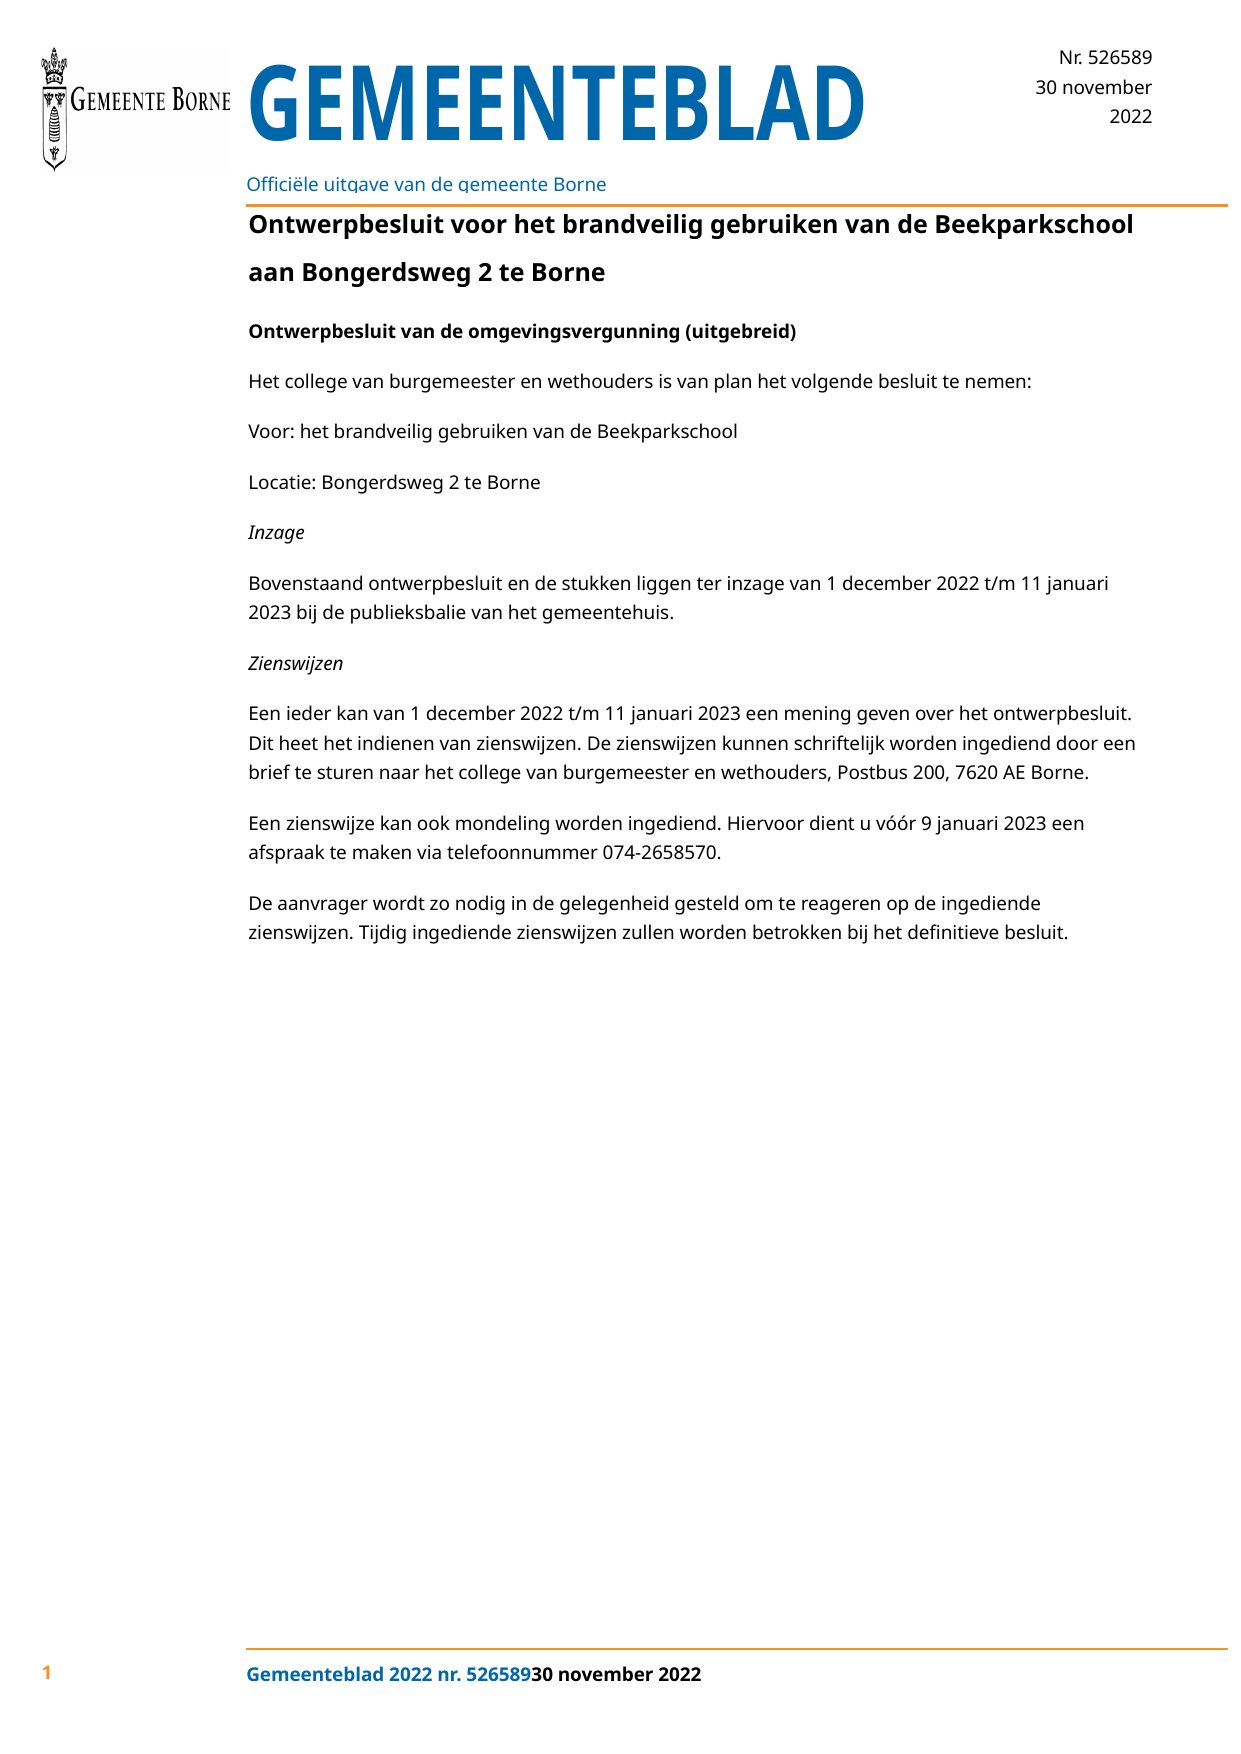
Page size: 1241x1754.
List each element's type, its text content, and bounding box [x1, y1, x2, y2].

picture [41, 47, 231, 172]
text Een zienswijze kan ook mondeling worden ingediend. Hiervoor dient u vóór 9 januari 2023 een afspraak te maken via telefoonnummer 074-2658570. [248, 810, 1152, 865]
text De aanvrager wordt zo nodig in de gelegenheid gesteld om te reageren op de ingediende zienswijzen. Tijdig ingediende zienswijzen zullen worden betrokken bij het definitieve besluit. [248, 890, 1152, 945]
text Inzage [248, 519, 1152, 545]
text Ontwerpbesluit voor het brandveilig gebruiken van de Beekparkschool aan Bongerdsweg 2 te Borne [248, 207, 1152, 288]
text Een ieder kan van 1 december 2022 t/m 11 januari 2023 een mening geven over het ontwerpbesluit. Dit heet het indienen van zienswijzen. De zienswijzen kunnen schriftelijk worden ingediend door een brief te sturen naar het college van burgemeester en wethouders, Postbus 200, 7620 AE Borne. [248, 700, 1152, 785]
text Voor: het brandveilig gebruiken van de Beekparkschool [248, 419, 1152, 444]
text Locatie: Bongerdsweg 2 te Borne [248, 469, 1152, 495]
text Zienswijzen [248, 650, 1152, 676]
text Het college van burgemeester en wethouders is van plan het volgende besluit te nemen: [248, 368, 1152, 394]
text Ontwerpbesluit van de omgevingsvergunning (uitgebreid) [248, 318, 1152, 344]
text Bovenstaand ontwerpbesluit en de stukken liggen ter inzage van 1 december 2022 t/m 11 januari 2023 bij de publieksbalie van het gemeentehuis. [248, 570, 1152, 625]
